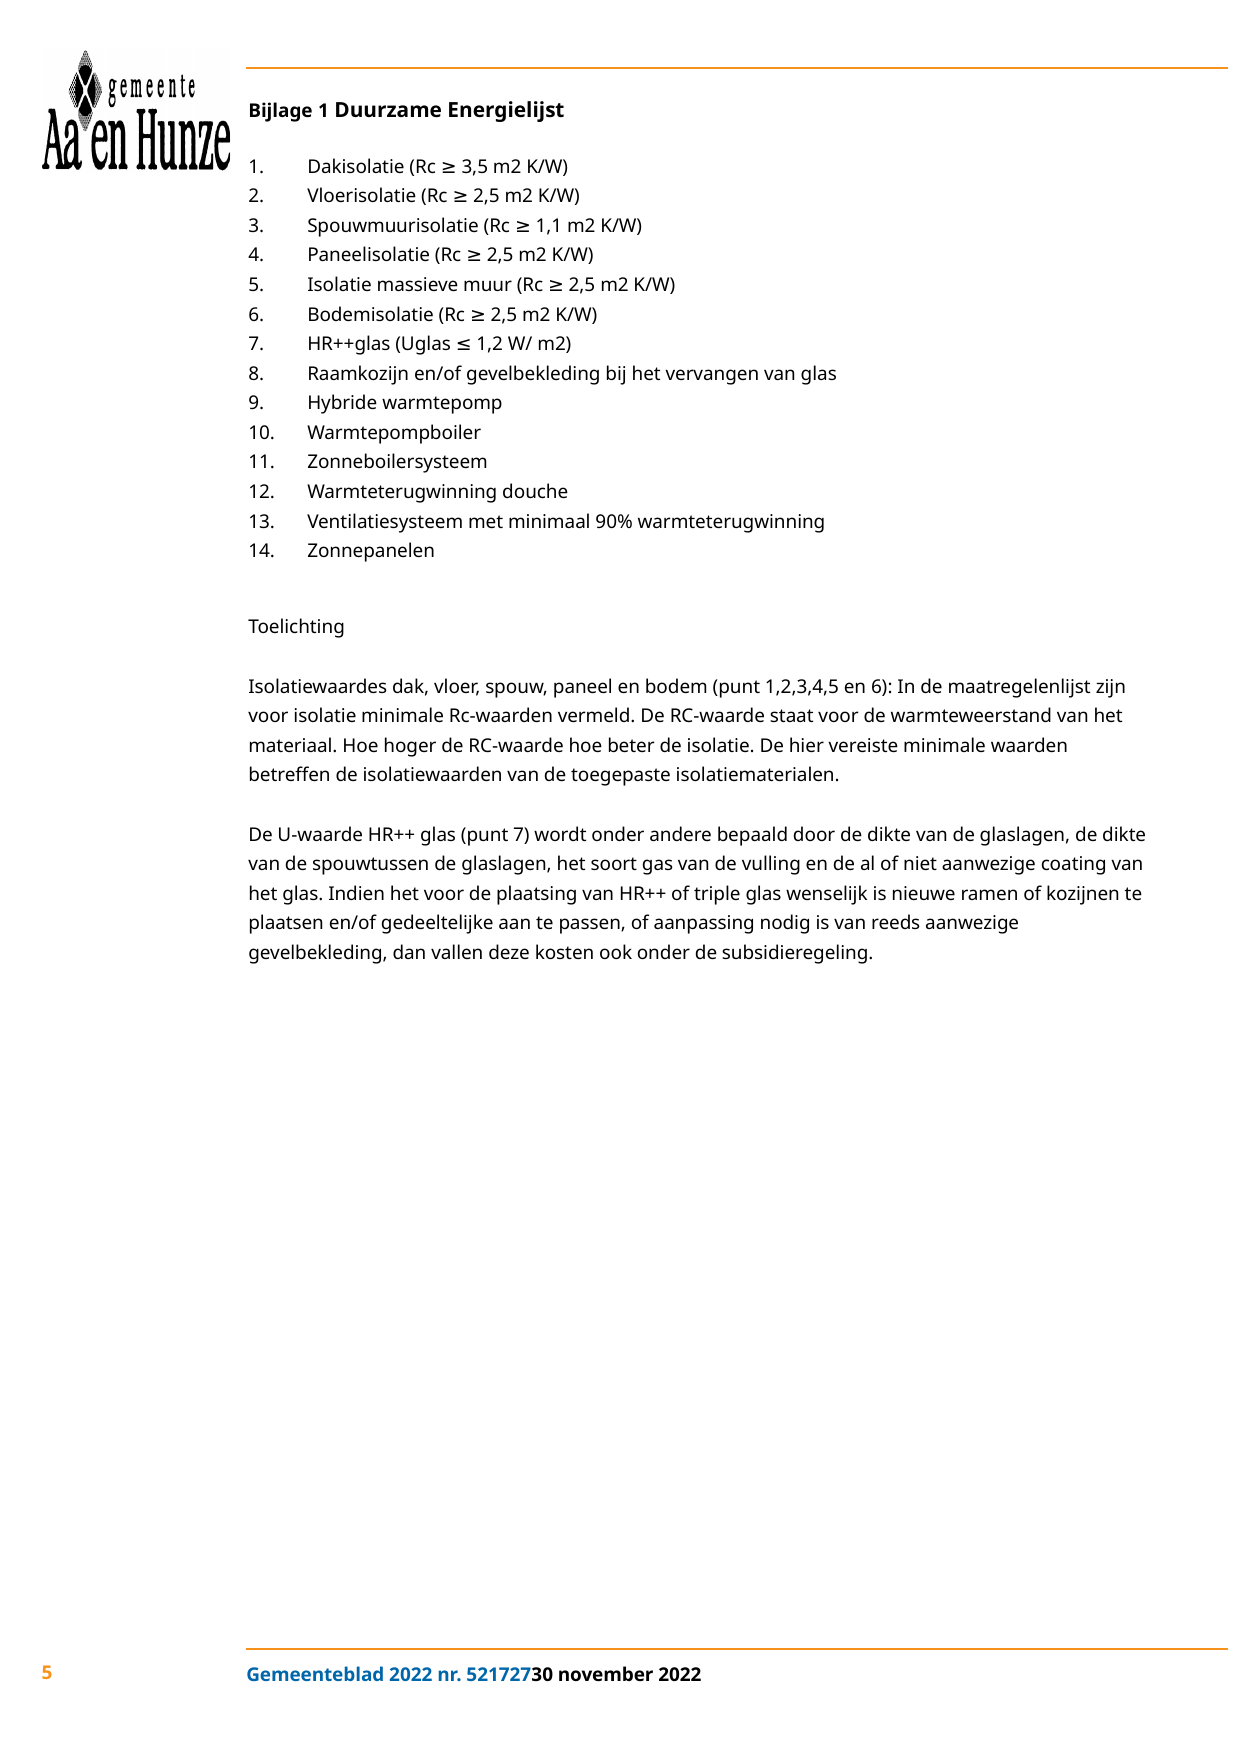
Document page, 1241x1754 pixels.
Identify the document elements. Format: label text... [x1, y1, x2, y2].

list Ventilatiesysteem met minimaal 90% warmteterugwinning [248, 508, 1152, 534]
picture [41, 47, 231, 172]
text Toelichting [248, 614, 1152, 639]
list HR++glas (Uglas ≤ 1,2 W/ m2) [248, 330, 1152, 356]
list Raamkozijn en/of gevelbekleding bij het vervangen van glas [248, 360, 1152, 386]
list Vloerisolatie (Rc ≥ 2,5 m2 K/W) [248, 182, 1152, 208]
text Isolatiewaardes dak, vloer, spouw, paneel en bodem (punt 1,2,3,4,5 en 6): In de maatregelenlijst zijn voor isolatie minimale Rc-waarden vermeld. De RC-waarde staat voor de warmteweerstand van het materiaal. Hoe hoger de RC-waarde hoe beter de isolatie. De hier vereiste minimale waarden betreffen de isolatiewaarden van de toegepaste isolatiematerialen. [248, 673, 1152, 787]
list Hybride warmtepomp [248, 389, 1152, 415]
list Paneelisolatie (Rc ≥ 2,5 m2 K/W) [248, 242, 1152, 267]
list Warmteterugwinning douche [248, 478, 1152, 504]
list Isolatie massieve muur (Rc ≥ 2,5 m2 K/W) [248, 271, 1152, 297]
list Zonnepanelen [248, 537, 1152, 563]
list Bodemisolatie (Rc ≥ 2,5 m2 K/W) [248, 301, 1152, 327]
text Bijlage 1 Duurzame Energielijst [248, 95, 1152, 123]
text De U-waarde HR++ glas (punt 7) wordt onder andere bepaald door de dikte van de glaslagen, de dikte van de spouwtussen de glaslagen, het soort gas van de vulling en de al of niet aanwezige coating van het glas. Indien het voor de plaatsing van HR++ of triple glas wenselijk is nieuwe ramen of kozijnen te plaatsen en/of gedeeltelijke aan te passen, of aanpassing nodig is van reeds aanwezige gevelbekleding, dan vallen deze kosten ook onder de subsidieregeling. [248, 821, 1152, 965]
list Spouwmuurisolatie (Rc ≥ 1,1 m2 K/W) [248, 212, 1152, 238]
list Dakisolatie (Rc ≥ 3,5 m2 K/W) [248, 153, 1152, 179]
list Warmtepompboiler [248, 419, 1152, 445]
list Zonneboilersysteem [248, 449, 1152, 474]
